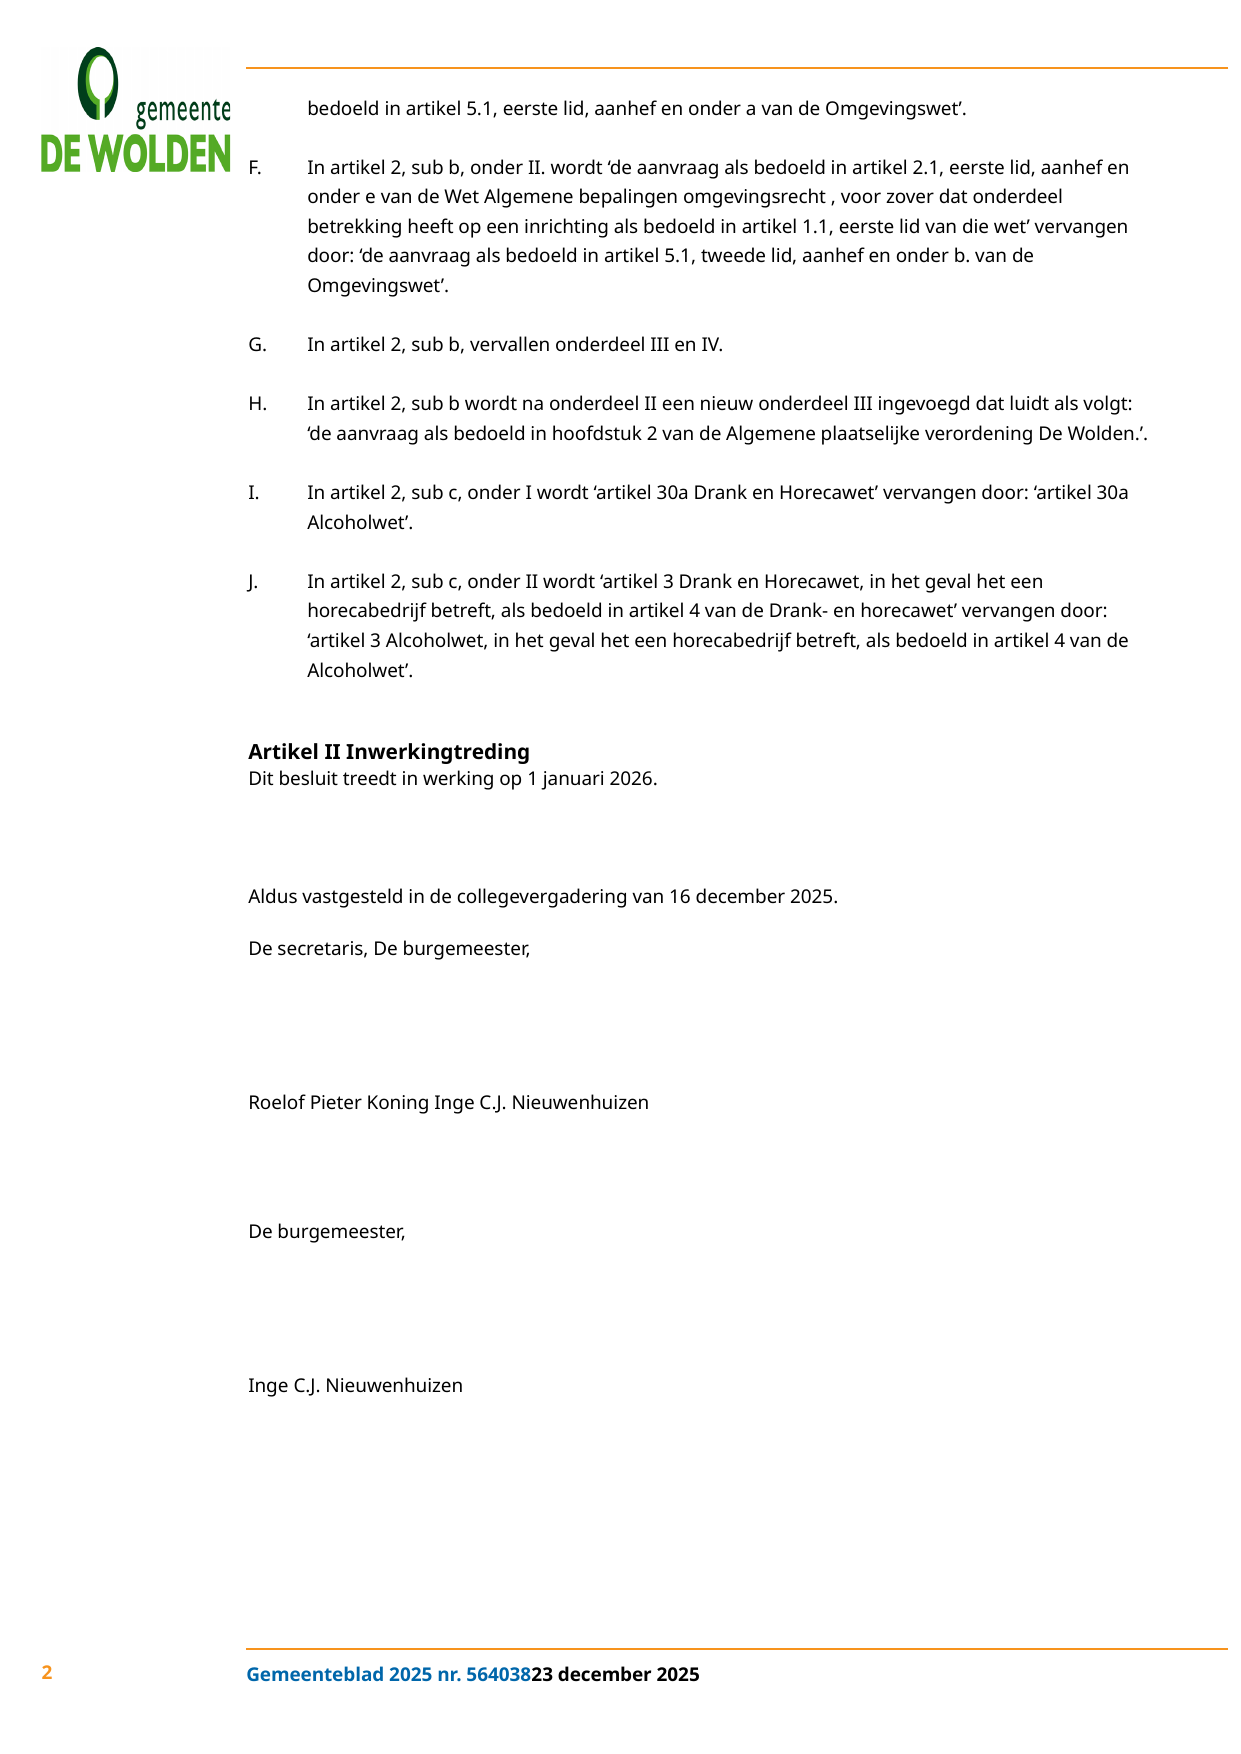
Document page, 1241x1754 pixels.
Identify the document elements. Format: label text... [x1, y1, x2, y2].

list In artikel 2, sub c, onder I wordt ‘artikel 30a Drank en Horecawet’ vervangen door: ‘artikel 30a Alcoholwet’. [248, 479, 1152, 535]
list bedoeld in artikel 5.1, eerste lid, aanhef en onder a van de Omgevingswet’. [248, 95, 1152, 121]
text Dit besluit treedt in werking op 1 januari 2026. [248, 765, 1152, 791]
list In artikel 2, sub b, onder II. wordt ‘de aanvraag als bedoeld in artikel 2.1, eerste lid, aanhef en onder e van de Wet Algemene bepalingen omgevingsrecht , voor zover dat onderdeel betrekking heeft op een inrichting als bedoeld in artikel 1.1, eerste lid van die wet’ vervangen door: ‘de aanvraag als bedoeld in artikel 5.1, tweede lid, aanhef en onder b. van de Omgevingswet’. [248, 154, 1152, 298]
list In artikel 2, sub b, vervallen onderdeel III en IV. [248, 331, 1152, 357]
text Roelof Pieter Koning Inge C.J. Nieuwenhuizen [248, 1089, 1152, 1115]
picture [41, 47, 231, 172]
text Artikel II Inwerkingtreding [248, 737, 1152, 765]
text Aldus vastgesteld in de collegevergadering van 16 december 2025. [248, 884, 1152, 909]
text Inge C.J. Nieuwenhuizen [248, 1372, 1152, 1398]
text De burgemeester, [248, 1218, 1152, 1244]
text De secretaris, De burgemeester, [248, 935, 1152, 961]
list In artikel 2, sub c, onder II wordt ‘artikel 3 Drank en Horecawet, in het geval het een horecabedrijf betreft, als bedoeld in artikel 4 van de Drank- en horecawet’ vervangen door: ‘artikel 3 Alcoholwet, in het geval het een horecabedrijf betreft, als bedoeld in artikel 4 van de Alcoholwet’. [248, 568, 1152, 683]
list In artikel 2, sub b wordt na onderdeel II een nieuw onderdeel III ingevoegd dat luidt als volgt: ‘de aanvraag als bedoeld in hoofdstuk 2 van de Algemene plaatselijke verordening De Wolden.’. [248, 391, 1152, 446]
